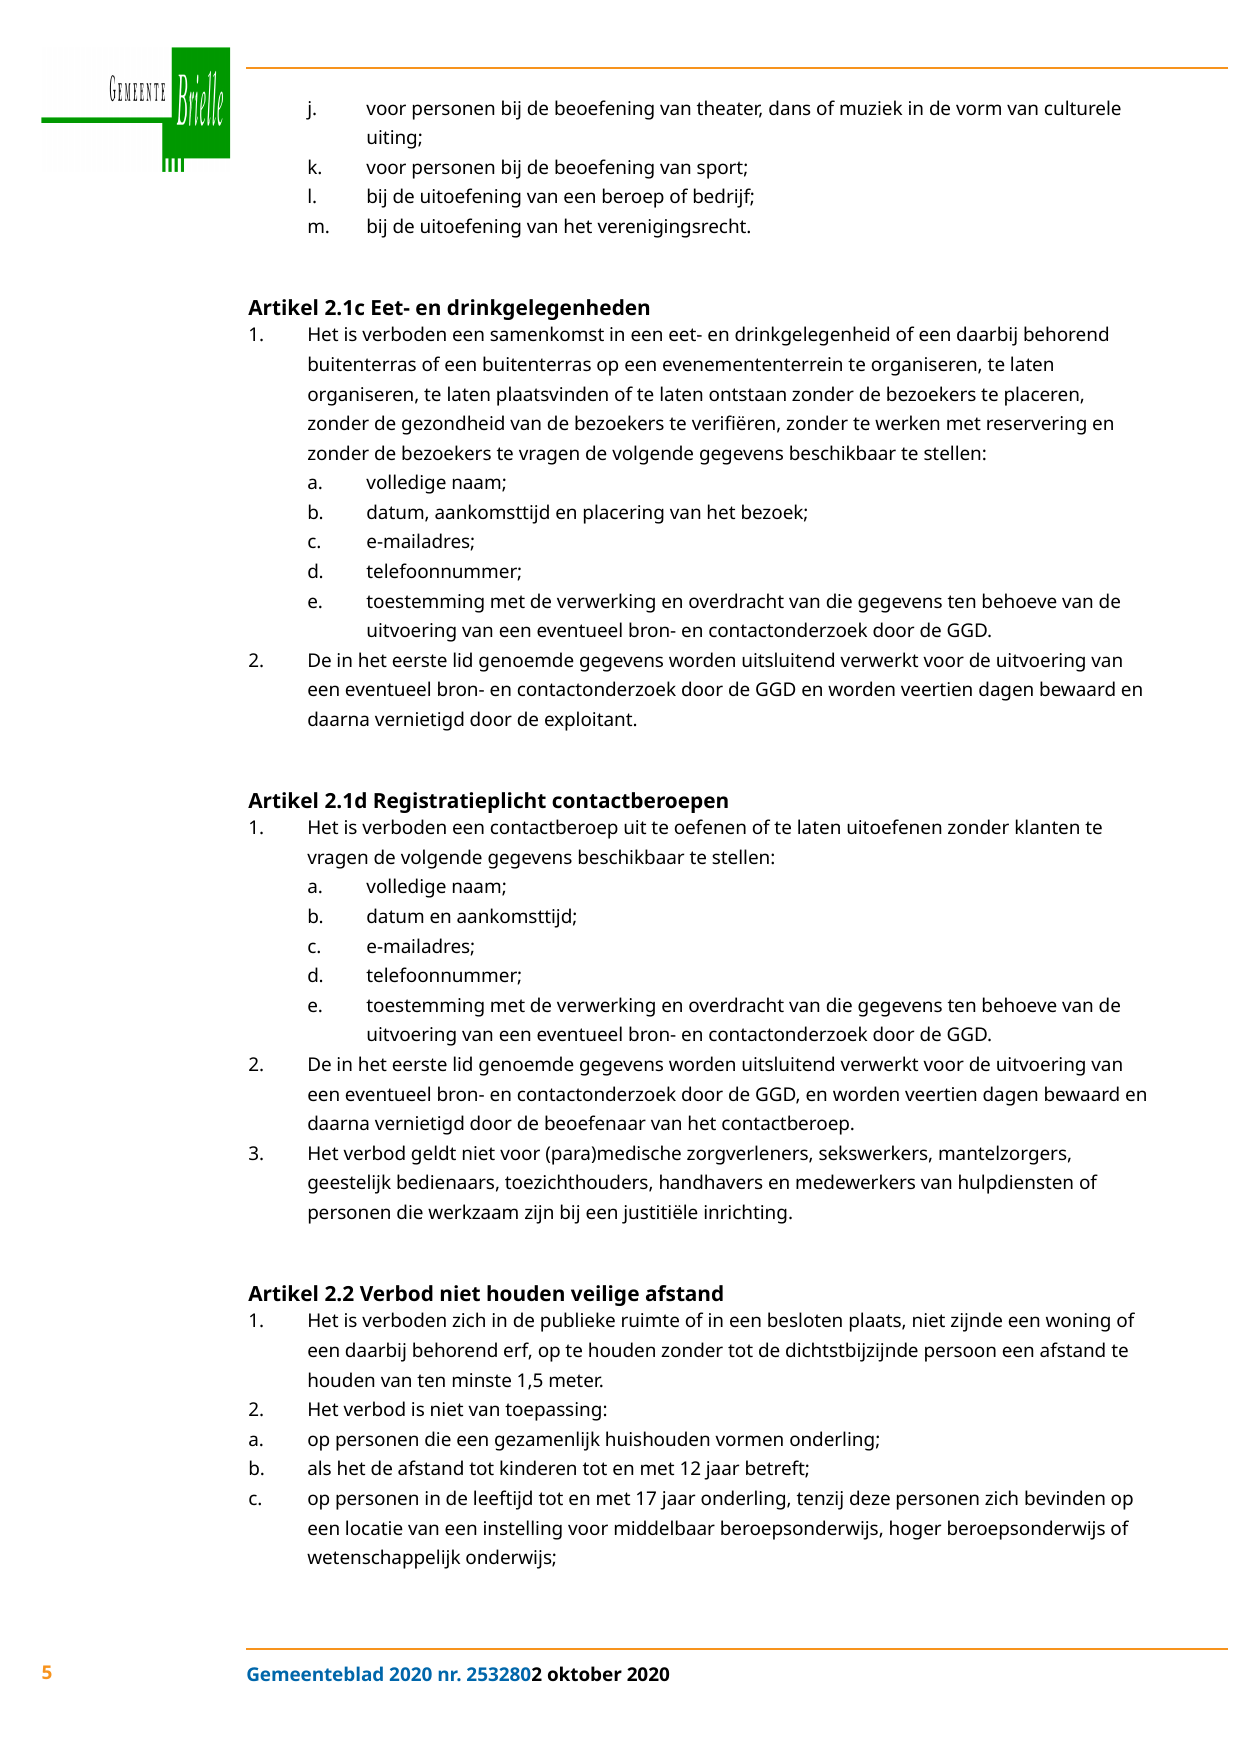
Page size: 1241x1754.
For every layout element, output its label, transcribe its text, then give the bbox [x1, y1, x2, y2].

text Artikel 2.1c Eet- en drinkgelegenheden [248, 293, 1152, 322]
list toestemming met de verwerking en overdracht van die gegevens ten behoeve van de uitvoering van een eventueel bron- en contactonderzoek door de GGD. [307, 992, 1152, 1047]
list e-mailadres; [307, 529, 1152, 554]
list bij de uitoefening van een beroep of bedrijf; [307, 183, 1152, 209]
list De in het eerste lid genoemde gegevens worden uitsluitend verwerkt voor de uitvoering van een eventueel bron- en contactonderzoek door de GGD en worden veertien dagen bewaard en daarna vernietigd door de exploitant. [248, 647, 1152, 732]
list De in het eerste lid genoemde gegevens worden uitsluitend verwerkt voor de uitvoering van een eventueel bron- en contactonderzoek door de GGD, en worden veertien dagen bewaard en daarna vernietigd door de beoefenaar van het contactberoep. [248, 1051, 1152, 1136]
picture [41, 47, 231, 172]
list e-mailadres; [307, 933, 1152, 959]
list voor personen bij de beoefening van sport; [307, 154, 1152, 180]
list datum, aankomsttijd en placering van het bezoek; [307, 499, 1152, 525]
list voor personen bij de beoefening van theater, dans of muziek in de vorm van culturele uiting; [307, 95, 1152, 150]
list op personen die een gezamenlijk huishouden vormen onderling; [248, 1426, 1152, 1452]
list bij de uitoefening van het verenigingsrecht. [307, 213, 1152, 239]
list Het is verboden een samenkomst in een eet- en drinkgelegenheid of een daarbij behorend buitenterras of een buitenterras op een evenemententerrein te organiseren, te laten organiseren, te laten plaatsvinden of te laten ontstaan zonder de bezoekers te placeren, zonder de gezondheid van de bezoekers te verifiëren, zonder te werken met reservering en zonder de bezoekers te vragen de volgende gegevens beschikbaar te stellen: [248, 322, 1152, 466]
list Het is verboden zich in de publieke ruimte of in een besloten plaats, niet zijnde een woning of een daarbij behorend erf, op te houden zonder tot de dichtstbijzijnde persoon een afstand te houden van ten minste 1,5 meter. [248, 1308, 1152, 1392]
list Het verbod is niet van toepassing: [248, 1396, 1152, 1422]
list als het de afstand tot kinderen tot en met 12 jaar betreft; [248, 1456, 1152, 1481]
list telefoonnummer; [307, 558, 1152, 584]
text Artikel 2.1d Registratieplicht contactberoepen [248, 786, 1152, 814]
list toestemming met de verwerking en overdracht van die gegevens ten behoeve van de uitvoering van een eventueel bron- en contactonderzoek door de GGD. [307, 588, 1152, 643]
list volledige naam; [307, 469, 1152, 495]
list datum en aankomsttijd; [307, 903, 1152, 929]
list volledige naam; [307, 874, 1152, 899]
text Artikel 2.2 Verbod niet houden veilige afstand [248, 1279, 1152, 1308]
list telefoonnummer; [307, 962, 1152, 988]
list Het is verboden een contactberoep uit te oefenen of te laten uitoefenen zonder klanten te vragen de volgende gegevens beschikbaar te stellen: [248, 814, 1152, 870]
list op personen in de leeftijd tot en met 17 jaar onderling, tenzij deze personen zich bevinden op een locatie van een instelling voor middelbaar beroepsonderwijs, hoger beroepsonderwijs of wetenschappelijk onderwijs; [248, 1485, 1152, 1570]
list Het verbod geldt niet voor (para)medische zorgverleners, sekswerkers, mantelzorgers, geestelijk bedienaars, toezichthouders, handhavers en medewerkers van hulpdiensten of personen die werkzaam zijn bij een justitiële inrichting. [248, 1140, 1152, 1225]
